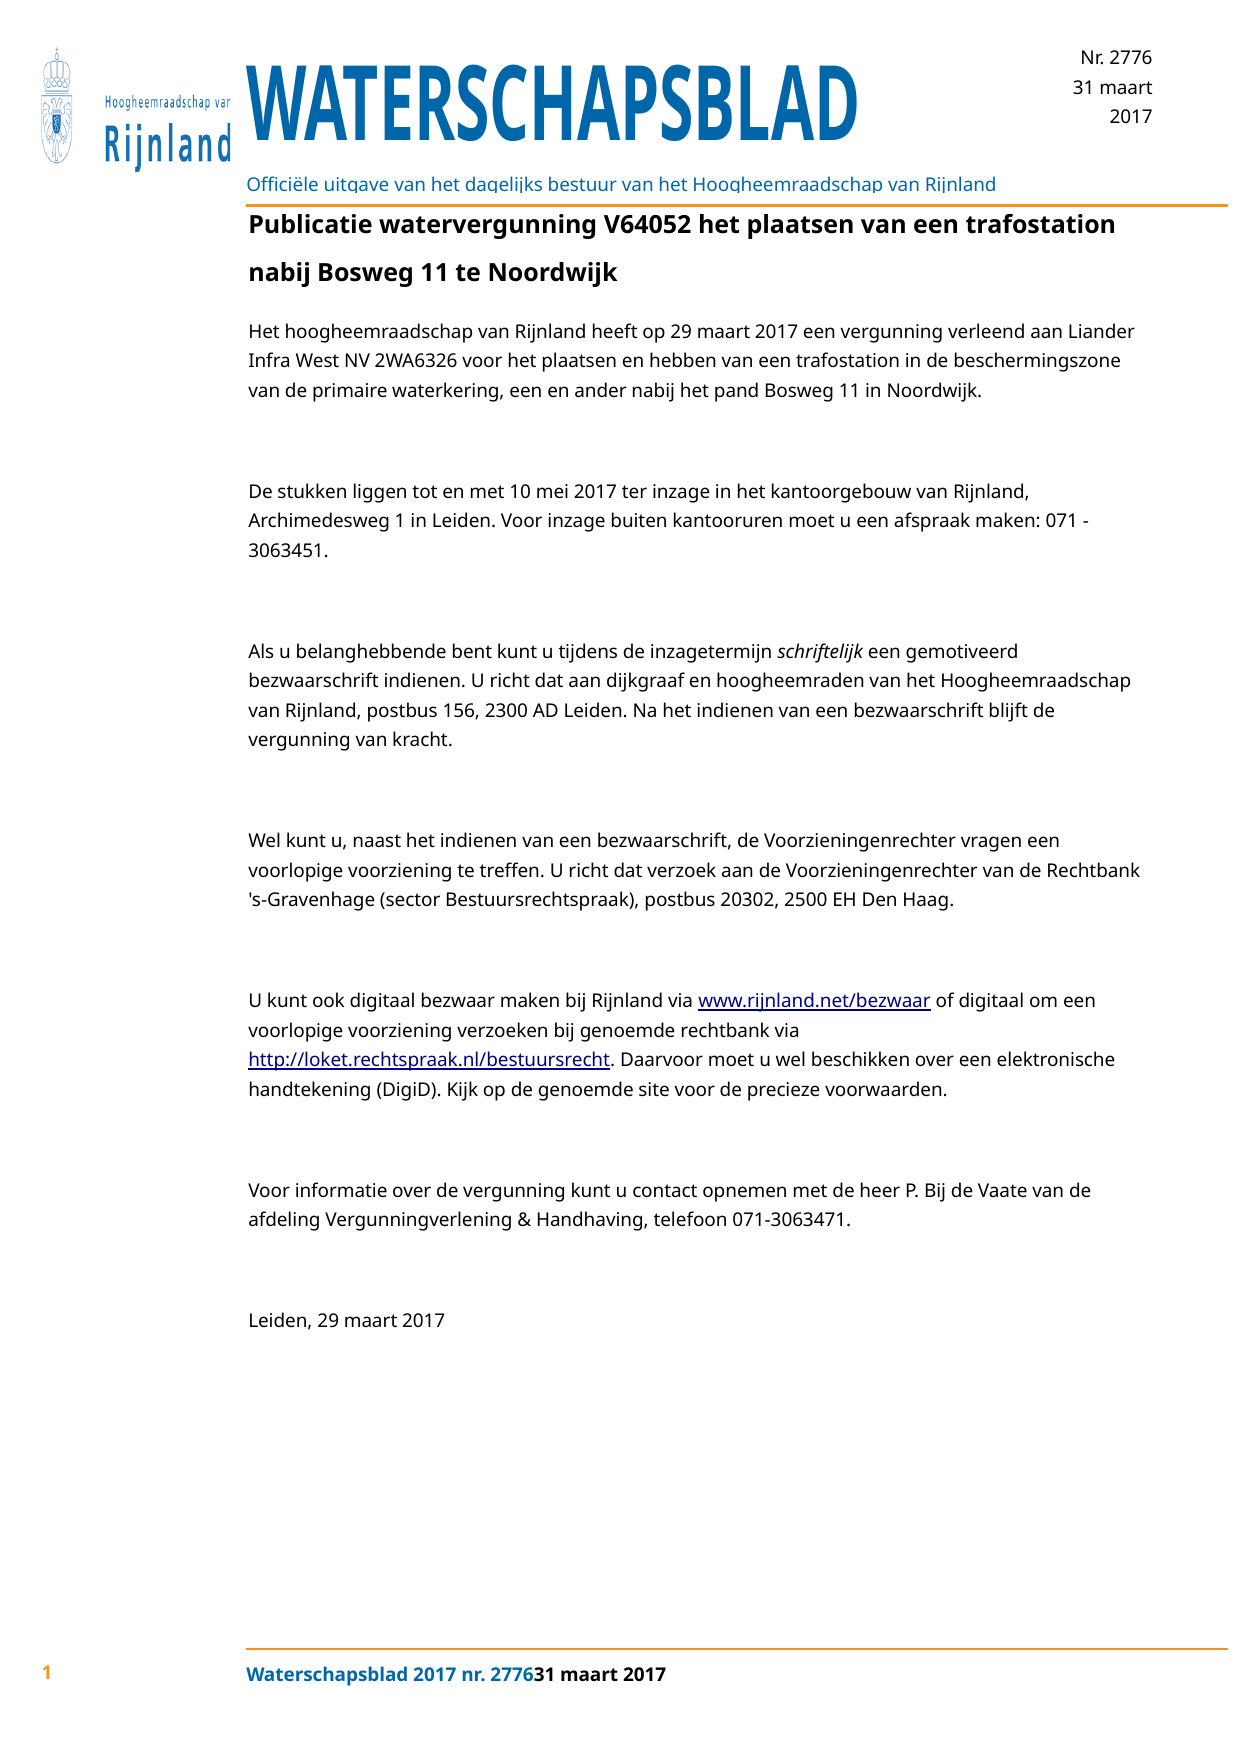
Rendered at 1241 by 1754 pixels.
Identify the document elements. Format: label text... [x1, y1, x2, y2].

text U kunt ook digitaal bezwaar maken bij Rijnland via www.rijnland.net/bezwaar of digitaal om een voorlopige voorziening verzoeken bij genoemde rechtbank via http://loket.rechtspraak.nl/bestuursrecht. Daarvoor moet u wel beschikken over een elektronische handtekening (DigiD). Kijk op de genoemde site voor de precieze voorwaarden. [248, 987, 1152, 1102]
text Voor informatie over de vergunning kunt u contact opnemen met de heer P. Bij de Vaate van de afdeling Vergunningverlening & Handhaving, telefoon 071-3063471. [248, 1177, 1152, 1232]
picture [41, 47, 231, 172]
text Publicatie watervergunning V64052 het plaatsen van een trafostation nabij Bosweg 11 te Noordwijk [248, 207, 1152, 288]
text De stukken liggen tot en met 10 mei 2017 ter inzage in het kantoorgebouw van Rijnland, Archimedesweg 1 in Leiden. Voor inzage buiten kantooruren moet u een afspraak maken: 071 - 3063451. [248, 478, 1152, 563]
text Het hoogheemraadschap van Rijnland heeft op 29 maart 2017 een vergunning verleend aan Liander Infra West NV 2WA6326 voor het plaatsen en hebben van een trafostation in de beschermingszone van de primaire waterkering, een en ander nabij het pand Bosweg 11 in Noordwijk. [248, 318, 1152, 403]
text Als u belanghebbende bent kunt u tijdens de inzagetermijn schriftelijk een gemotiveerd bezwaarschrift indienen. U richt dat aan dijkgraaf en hoogheemraden van het Hoogheemraadschap van Rijnland, postbus 156, 2300 AD Leiden. Na het indienen van een bezwaarschrift blijft de vergunning van kracht. [248, 638, 1152, 752]
text Leiden, 29 maart 2017 [248, 1307, 1152, 1333]
text Wel kunt u, naast het indienen van een bezwaarschrift, de Voorzieningenrechter vragen een voorlopige voorziening te treffen. U richt dat verzoek aan de Voorzieningenrechter van de Rechtbank 's-Gravenhage (sector Bestuursrechtspraak), postbus 20302, 2500 EH Den Haag. [248, 827, 1152, 912]
